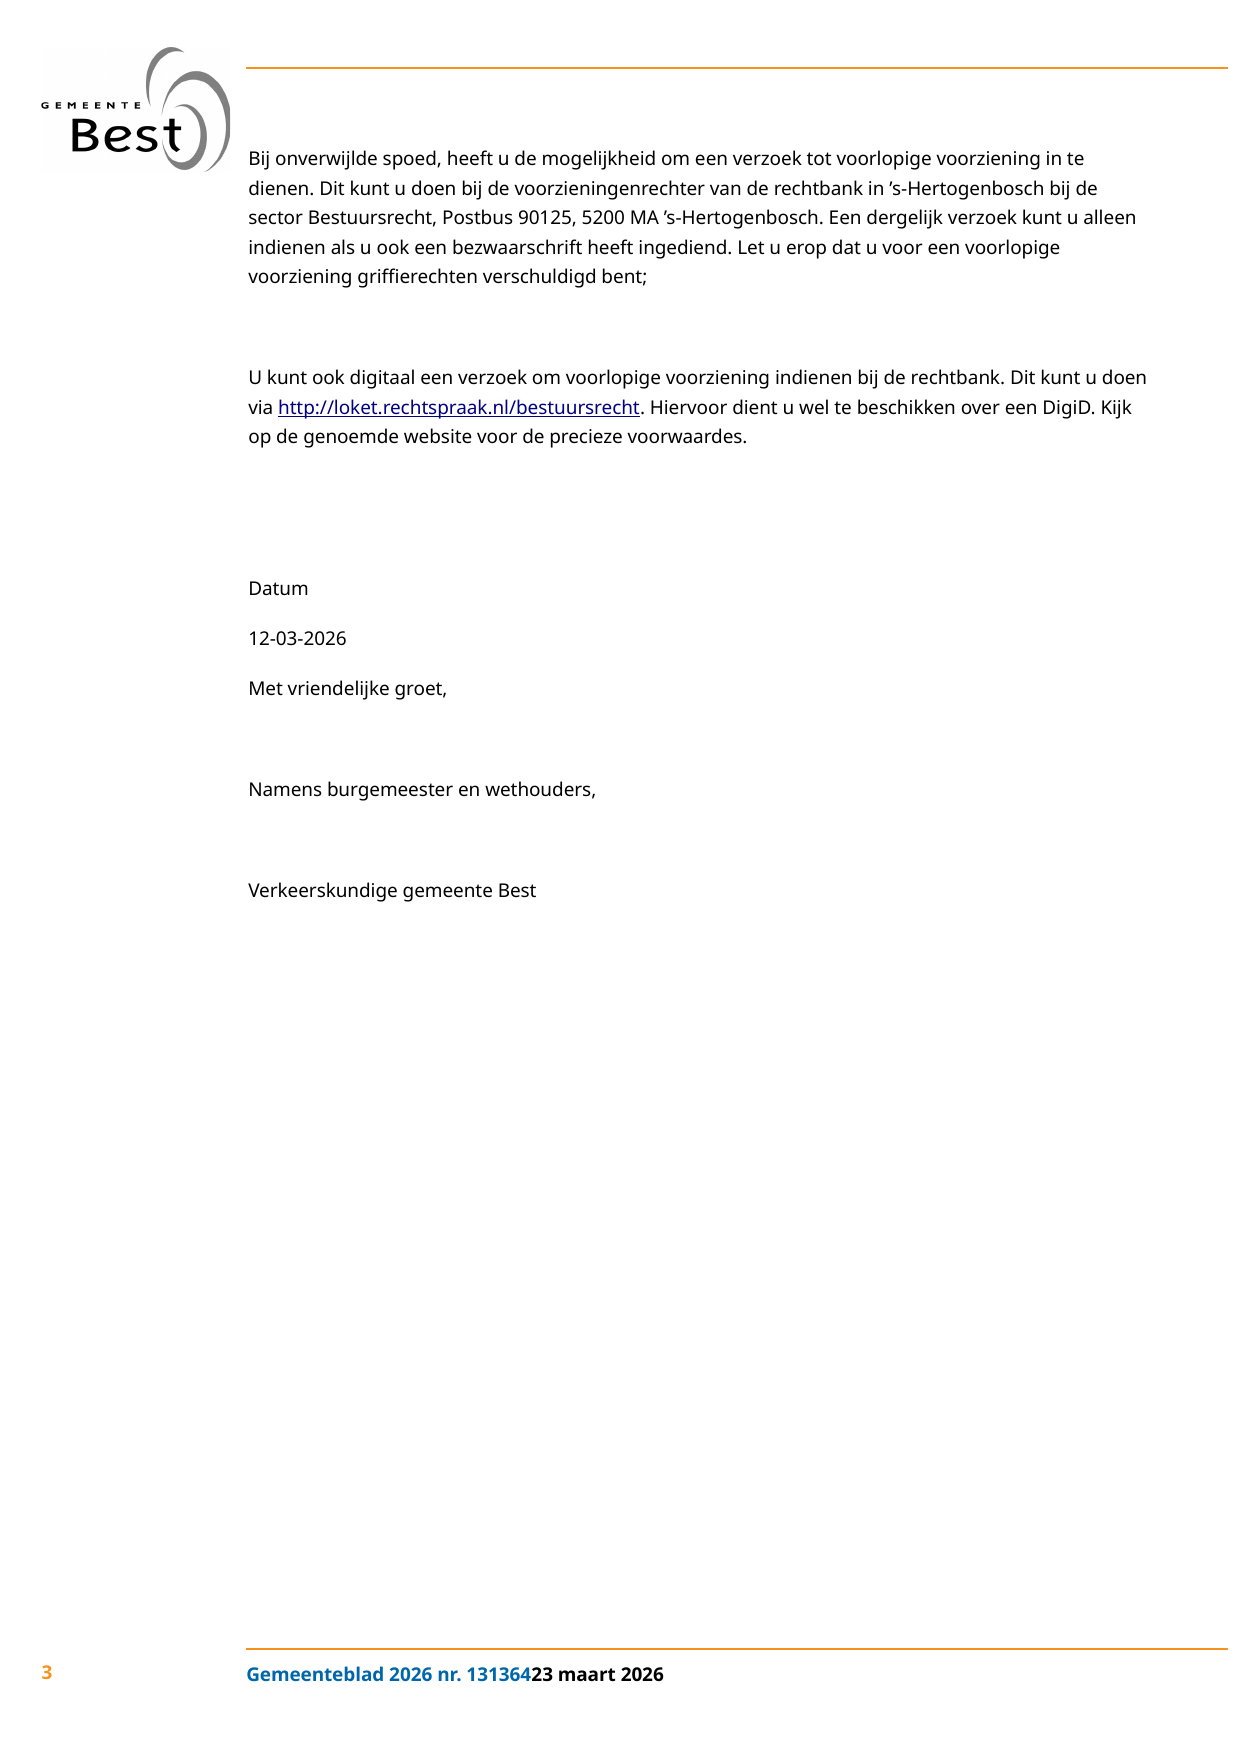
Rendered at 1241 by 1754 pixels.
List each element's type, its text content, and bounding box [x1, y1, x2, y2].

text 12-03-2026 [248, 625, 1152, 651]
text Verkeerskundige gemeente Best [248, 877, 1152, 903]
text U kunt ook digitaal een verzoek om voorlopige voorziening indienen bij de rechtbank. Dit kunt u doen via http://loket.rechtspraak.nl/bestuursrecht. Hiervoor dient u wel te beschikken over een DigiD. Kijk op de genoemde website voor de precieze voorwaardes. [248, 364, 1152, 449]
text Namens burgemeester en wethouders, [248, 776, 1152, 802]
text Met vriendelijke groet, [248, 676, 1152, 701]
picture [41, 47, 231, 172]
text Datum [248, 575, 1152, 601]
text Bij onverwijlde spoed, heeft u de mogelijkheid om een verzoek tot voorlopige voorziening in te dienen. Dit kunt u doen bij de voorzieningenrechter van de rechtbank in ’s-Hertogenbosch bij de sector Bestuursrecht, Postbus 90125, 5200 MA ’s-Hertogenbosch. Een dergelijk verzoek kunt u alleen indienen als u ook een bezwaarschrift heeft ingediend. Let u erop dat u voor een voorlopige voorziening griffierechten verschuldigd bent; [248, 145, 1152, 289]
